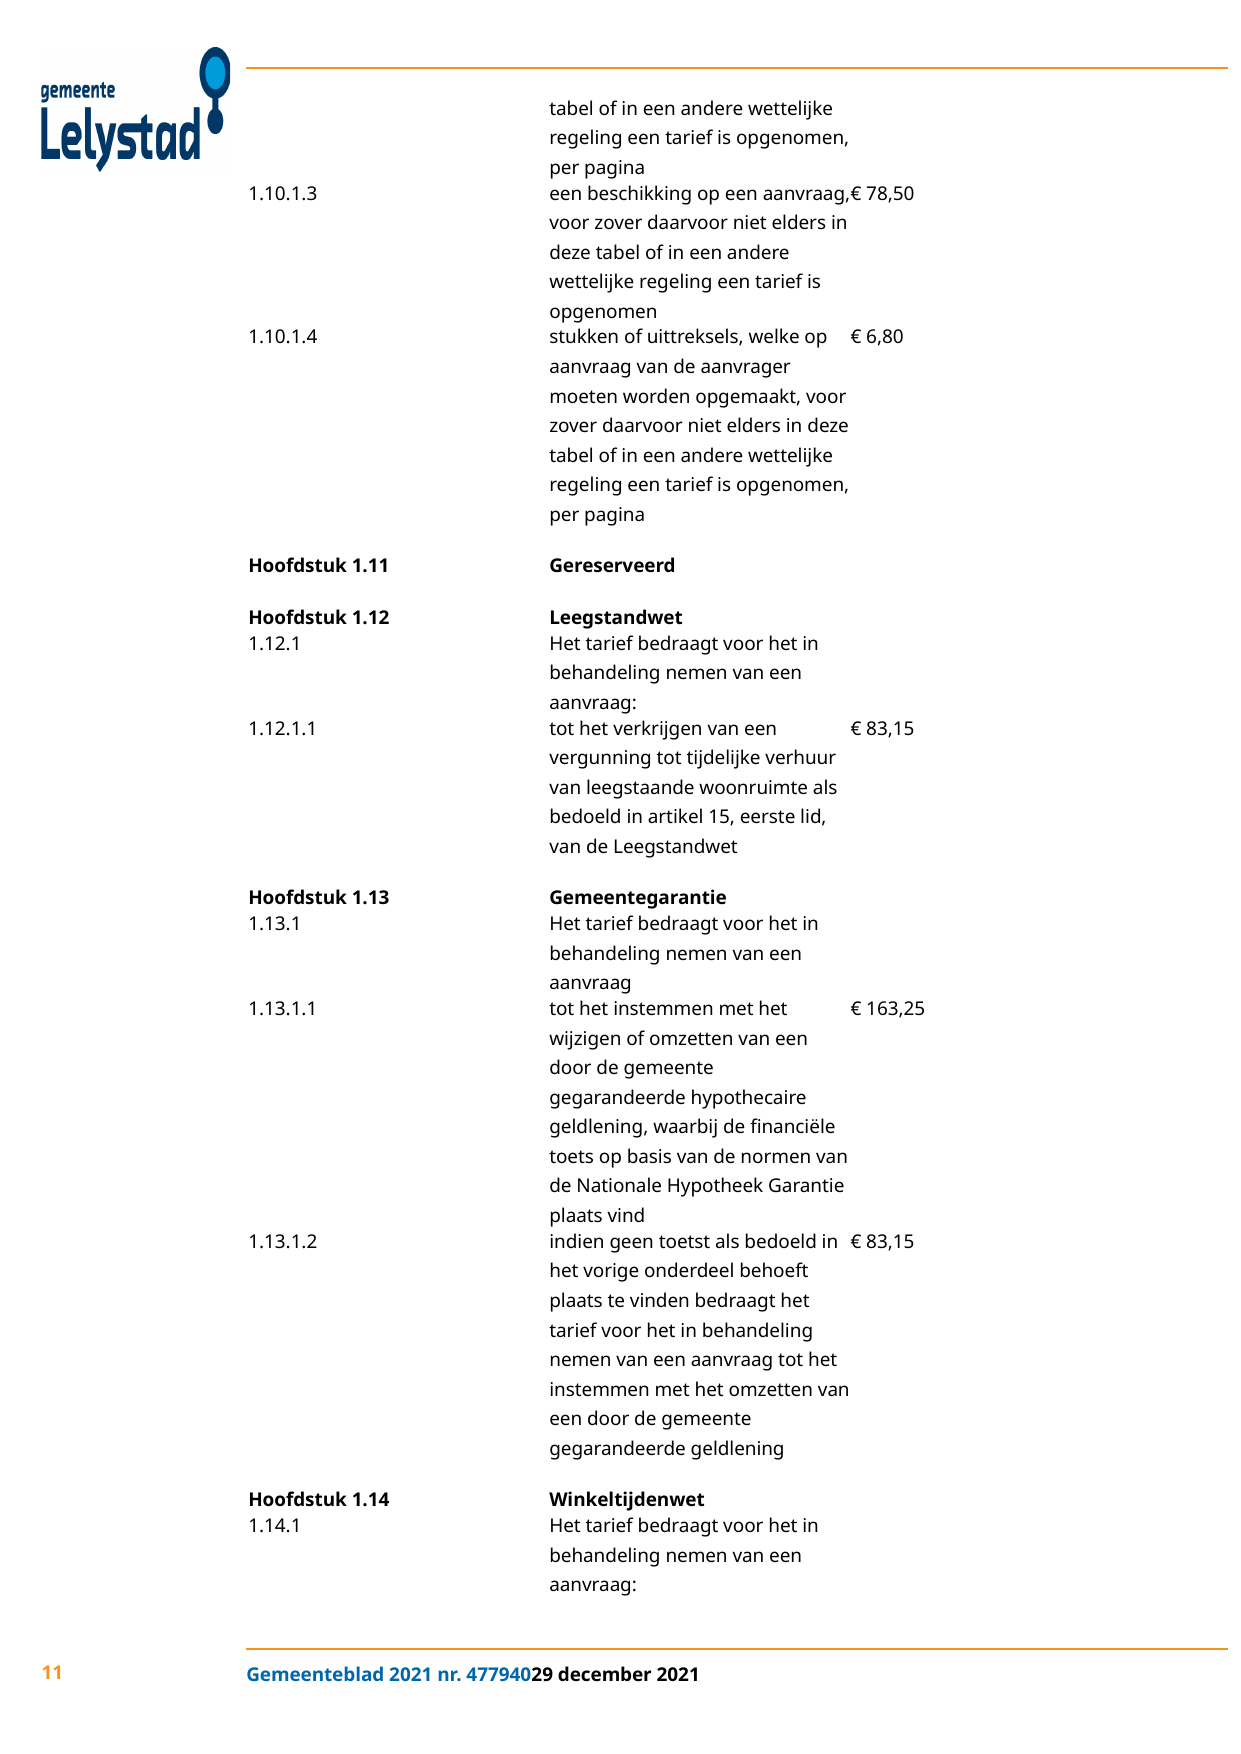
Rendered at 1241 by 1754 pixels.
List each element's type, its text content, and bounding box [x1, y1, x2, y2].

table_cell Het tarief bedraagt voor het in behandeling nemen van een aanvraag: [549, 1512, 850, 1597]
table_cell [850, 1512, 1152, 1597]
table_cell indien geen toetst als bedoeld in het vorige onderdeel behoeft plaats te vinden bedraagt het tarief voor het in behandeling nemen van een aanvraag tot het instemmen met het omzetten van een door de gemeente gegarandeerde geldlening [549, 1228, 850, 1461]
table_cell [850, 95, 1152, 180]
table_cell [850, 604, 1152, 630]
table_cell [850, 630, 1152, 715]
table_cell € 83,15 [850, 715, 1152, 859]
table_cell 1.13.1.1 [248, 995, 549, 1228]
table_cell [850, 527, 1152, 553]
table_cell tot het instemmen met het wijzigen of omzetten van een door de gemeente gegarandeerde hypothecaire geldlening, waarbij de financiële toets op basis van de normen van de Nationale Hypotheek Garantie plaats vind [549, 995, 850, 1228]
table_cell 1.14.1 [248, 1512, 549, 1597]
table_cell Hoofdstuk 1.13 [248, 885, 549, 910]
table_cell Hoofdstuk 1.14 [248, 1487, 549, 1512]
table_cell Gemeentegarantie [549, 885, 850, 910]
table_cell [850, 859, 1152, 884]
table_cell [549, 859, 850, 884]
table_cell Gereserveerd [549, 553, 850, 578]
table_cell tot het verkrijgen van een vergunning tot tijdelijke verhuur van leegstaande woonruimte als bedoeld in artikel 15, eerste lid, van de Leegstandwet [549, 715, 850, 859]
table_cell [248, 859, 549, 884]
table_cell [248, 95, 549, 180]
table_cell € 78,50 [850, 180, 1152, 324]
table_cell 1.12.1.1 [248, 715, 549, 859]
table_cell € 6,80 [850, 324, 1152, 527]
table_cell Winkeltijdenwet [549, 1487, 850, 1512]
table_cell [850, 1487, 1152, 1512]
table_cell [850, 885, 1152, 910]
table_cell [248, 527, 549, 553]
table_cell [850, 553, 1152, 578]
table_cell € 83,15 [850, 1228, 1152, 1461]
table_cell Het tarief bedraagt voor het in behandeling nemen van een aanvraag [549, 910, 850, 995]
table_cell tabel of in een andere wettelijke regeling een tarief is opgenomen, per pagina [549, 95, 850, 180]
table_cell 1.12.1 [248, 630, 549, 715]
table_cell [850, 910, 1152, 995]
table_cell [549, 527, 850, 553]
table_cell Hoofdstuk 1.12 [248, 604, 549, 630]
table_cell 1.13.1.2 [248, 1228, 549, 1461]
table_cell [248, 579, 549, 604]
table_cell een beschikking op een aanvraag, voor zover daarvoor niet elders in deze tabel of in een andere wettelijke regeling een tarief is opgenomen [549, 180, 850, 324]
table_cell [549, 579, 850, 604]
table_cell [549, 1461, 850, 1487]
table_cell 1.10.1.4 [248, 324, 549, 527]
table_cell Hoofdstuk 1.11 [248, 553, 549, 578]
table_cell 1.10.1.3 [248, 180, 549, 324]
table_cell stukken of uittreksels, welke op aanvraag van de aanvrager moeten worden opgemaakt, voor zover daarvoor niet elders in deze tabel of in een andere wettelijke regeling een tarief is opgenomen, per pagina [549, 324, 850, 527]
table_cell € 163,25 [850, 995, 1152, 1228]
picture [41, 47, 231, 172]
table_cell Het tarief bedraagt voor het in behandeling nemen van een aanvraag: [549, 630, 850, 715]
table_cell 1.13.1 [248, 910, 549, 995]
table_cell [850, 1461, 1152, 1487]
table_cell Leegstandwet [549, 604, 850, 630]
table_cell [248, 1461, 549, 1487]
table_cell [850, 579, 1152, 604]
